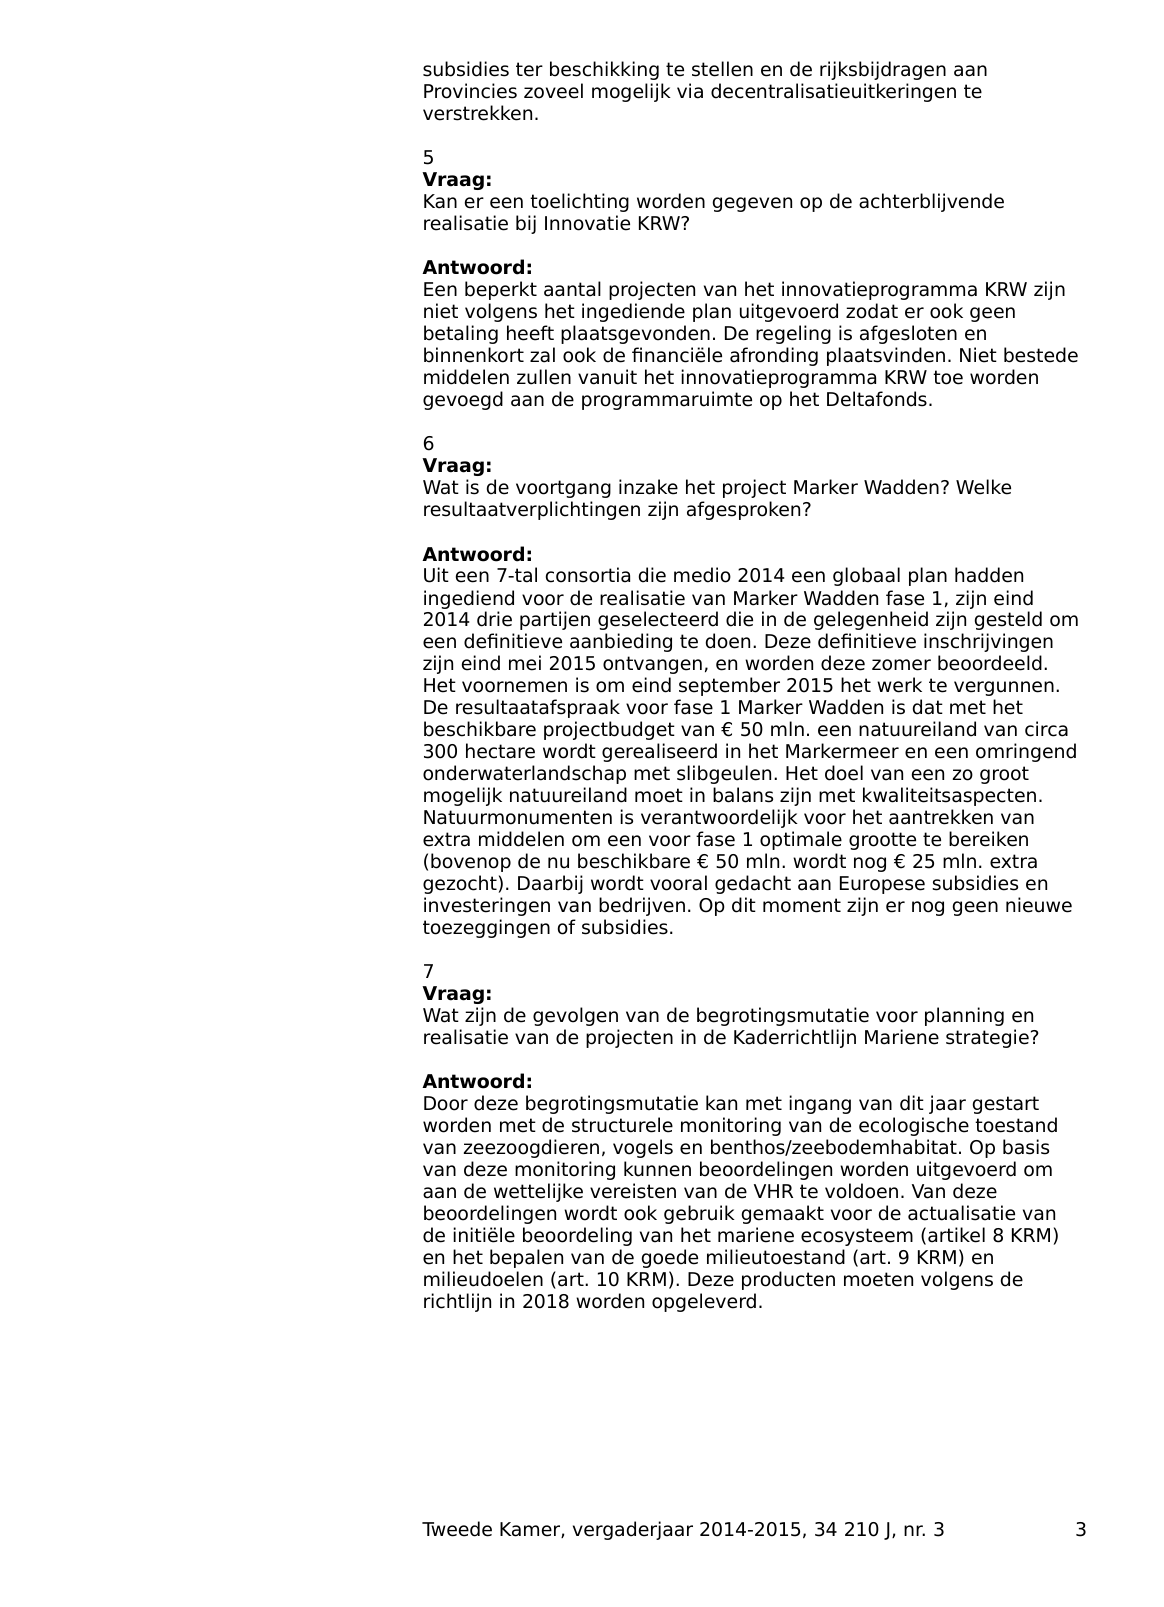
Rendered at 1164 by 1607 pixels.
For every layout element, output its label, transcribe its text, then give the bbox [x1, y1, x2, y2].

text subsidies ter beschikking te stellen en de rijksbijdragen aan Provincies zoveel mogelijk via decentralisatieuitkeringen te verstrekken. [422, 59, 1087, 125]
text Vraag: [422, 455, 1087, 477]
text Antwoord: [422, 257, 1087, 279]
text Vraag: [422, 983, 1087, 1005]
text Wat zijn de gevolgen van de begrotingsmutatie voor planning en realisatie van de projecten in de Kaderrichtlijn Mariene strategie? [422, 1005, 1087, 1049]
text Een beperkt aantal projecten van het innovatieprogramma KRW zijn niet volgens het ingediende plan uitgevoerd zodat er ook geen betaling heeft plaatsgevonden. De regeling is afgesloten en binnenkort zal ook de financiële afronding plaatsvinden. Niet bestede middelen zullen vanuit het innovatieprogramma KRW toe worden gevoegd aan de programmaruimte op het Deltafonds. [422, 279, 1087, 411]
text Kan er een toelichting worden gegeven op de achterblijvende realisatie bij Innovatie KRW? [422, 191, 1087, 235]
text Natuurmonumenten is verantwoordelijk voor het aantrekken van extra middelen om een voor fase 1 optimale grootte te bereiken (bovenop de nu beschikbare € 50 mln. wordt nog € 25 mln. extra gezocht). Daarbij wordt vooral gedacht aan Europese subsidies en investeringen van bedrijven. Op dit moment zijn er nog geen nieuwe toezeggingen of subsidies. [422, 807, 1087, 939]
text 5 [422, 147, 1087, 169]
text De resultaatafspraak voor fase 1 Marker Wadden is dat met het beschikbare projectbudget van € 50 mln. een natuureiland van circa 300 hectare wordt gerealiseerd in het Markermeer en een omringend onderwaterlandschap met slibgeulen. Het doel van een zo groot mogelijk natuureiland moet in balans zijn met kwaliteitsaspecten. [422, 697, 1087, 807]
text Door deze begrotingsmutatie kan met ingang van dit jaar gestart worden met de structurele monitoring van de ecologische toestand van zeezoogdieren, vogels en benthos/zeebodemhabitat. Op basis van deze monitoring kunnen beoordelingen worden uitgevoerd om aan de wettelijke vereisten van de VHR te voldoen. Van deze beoordelingen wordt ook gebruik gemaakt voor de actualisatie van de initiële beoordeling van het mariene ecosysteem (artikel 8 KRM) en het bepalen van de goede milieutoestand (art. 9 KRM) en milieudoelen (art. 10 KRM). Deze producten moeten volgens de richtlijn in 2018 worden opgeleverd. [422, 1093, 1087, 1313]
text Vraag: [422, 169, 1087, 191]
text Uit een 7-tal consortia die medio 2014 een globaal plan hadden ingediend voor de realisatie van Marker Wadden fase 1, zijn eind 2014 drie partijen geselecteerd die in de gelegenheid zijn gesteld om een definitieve aanbieding te doen. Deze definitieve inschrijvingen zijn eind mei 2015 ontvangen, en worden deze zomer beoordeeld. Het voornemen is om eind september 2015 het werk te vergunnen. [422, 565, 1087, 697]
text 7 [422, 961, 1087, 983]
text Wat is de voortgang inzake het project Marker Wadden? Welke resultaatverplichtingen zijn afgesproken? [422, 477, 1087, 521]
text Antwoord: [422, 1071, 1087, 1093]
text 6 [422, 433, 1087, 455]
text Antwoord: [422, 543, 1087, 565]
